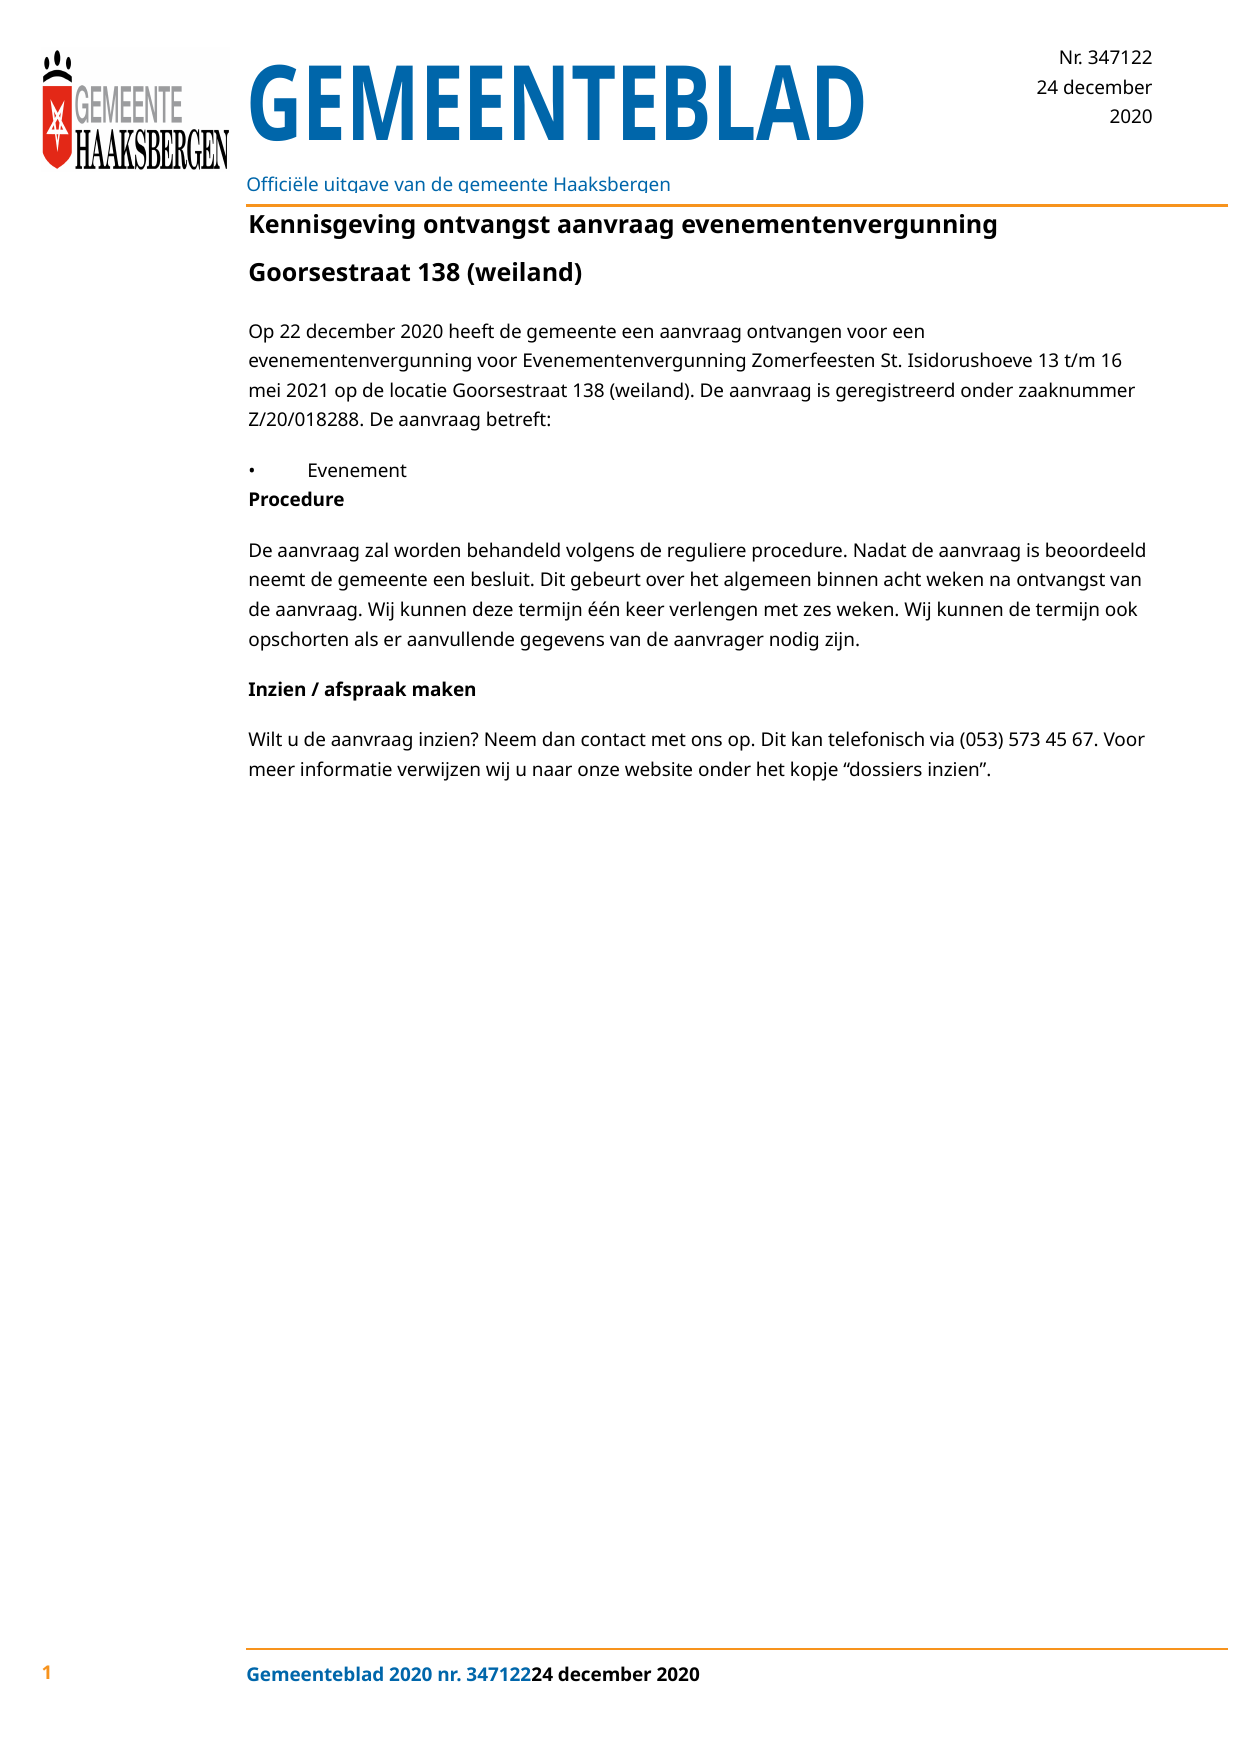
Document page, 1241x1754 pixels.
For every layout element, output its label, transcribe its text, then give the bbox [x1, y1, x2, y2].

list Evenement [248, 457, 1152, 483]
text Op 22 december 2020 heeft de gemeente een aanvraag ontvangen voor een evenementenvergunning voor Evenementenvergunning Zomerfeesten St. Isidorushoeve 13 t/m 16 mei 2021 op de locatie Goorsestraat 138 (weiland). De aanvraag is geregistreerd onder zaaknummer Z/20/018288. De aanvraag betreft: [248, 318, 1152, 432]
text Inzien / afspraak maken [248, 676, 1152, 702]
text De aanvraag zal worden behandeld volgens de reguliere procedure. Nadat de aanvraag is beoordeeld neemt de gemeente een besluit. Dit gebeurt over het algemeen binnen acht weken na ontvangst van de aanvraag. Wij kunnen deze termijn één keer verlengen met zes weken. Wij kunnen de termijn ook opschorten als er aanvullende gegevens van de aanvrager nodig zijn. [248, 537, 1152, 652]
text Procedure [248, 487, 1152, 512]
text Kennisgeving ontvangst aanvraag evenementenvergunning Goorsestraat 138 (weiland) [248, 207, 1152, 288]
text Wilt u de aanvraag inzien? Neem dan contact met ons op. Dit kan telefonisch via (053) 573 45 67. Voor meer informatie verwijzen wij u naar onze website onder het kopje “dossiers inzien”. [248, 727, 1152, 782]
picture [41, 47, 231, 172]
